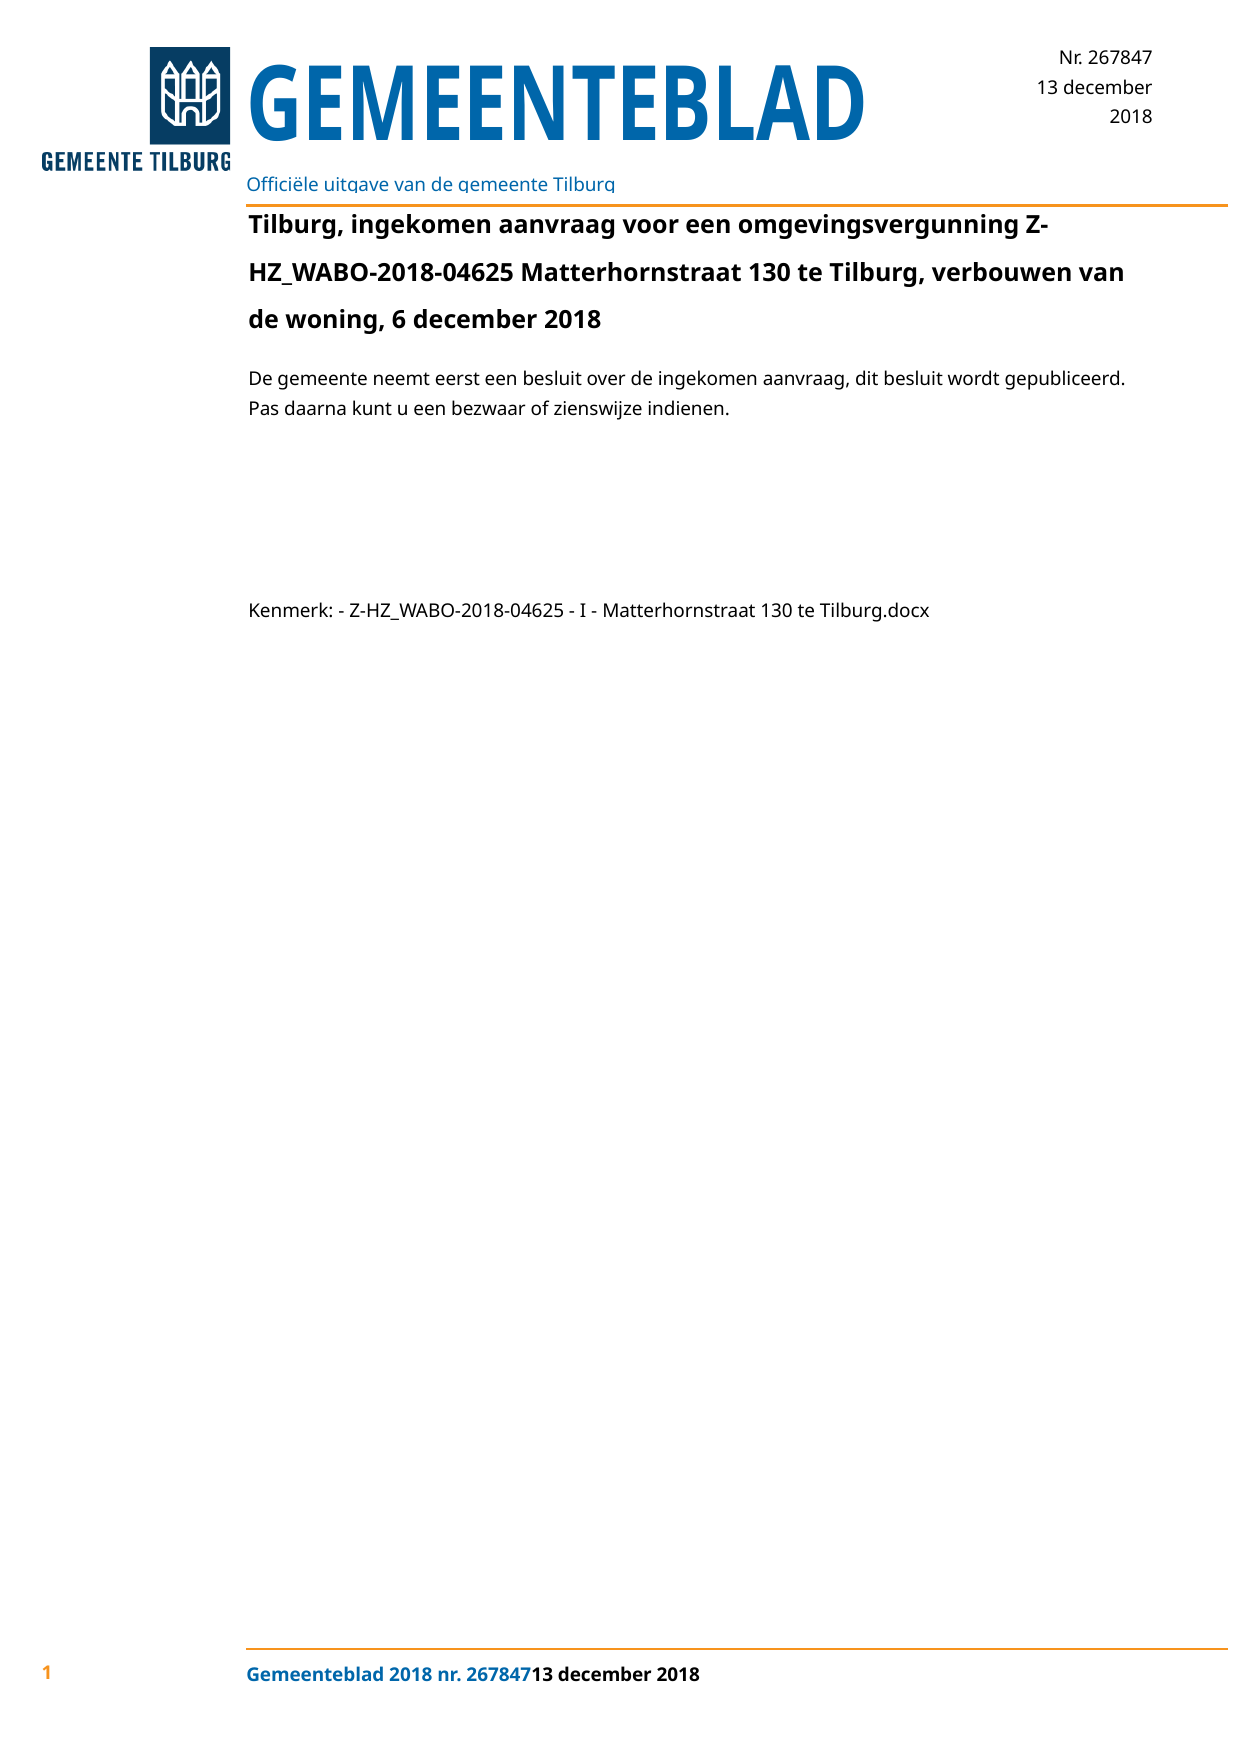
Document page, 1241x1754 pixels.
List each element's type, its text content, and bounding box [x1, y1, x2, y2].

text Kenmerk: - Z-HZ_WABO-2018-04625 - I - Matterhornstraat 130 te Tilburg.docx [248, 597, 1152, 622]
text Tilburg, ingekomen aanvraag voor een omgevingsvergunning Z-HZ_WABO-2018-04625 Matterhornstraat 130 te Tilburg, verbouwen van de woning, 6 december 2018 [248, 207, 1152, 336]
picture [41, 47, 231, 172]
text De gemeente neemt eerst een besluit over de ingekomen aanvraag, dit besluit wordt gepubliceerd. Pas daarna kunt u een bezwaar of zienswijze indienen. [248, 366, 1152, 421]
